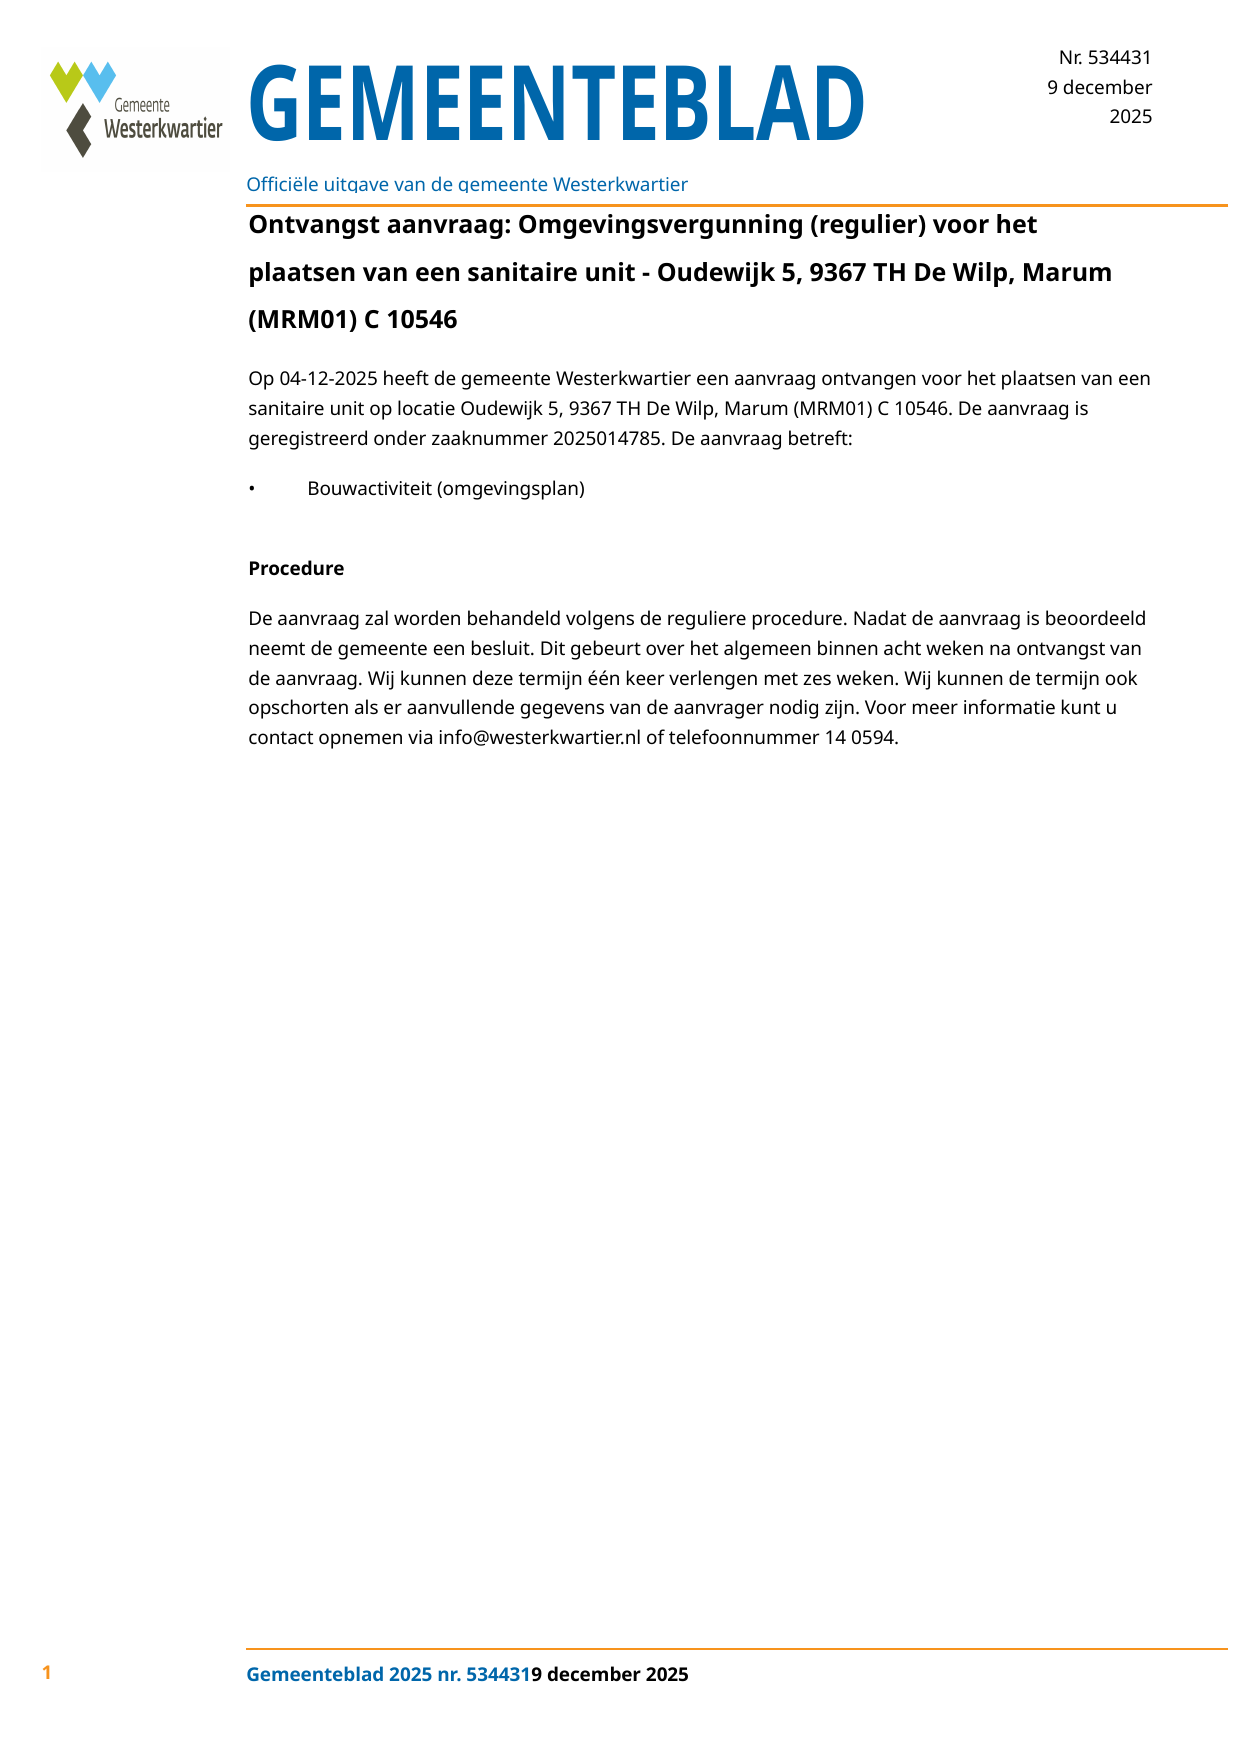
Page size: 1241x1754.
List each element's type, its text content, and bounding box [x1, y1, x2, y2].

text Ontvangst aanvraag: Omgevingsvergunning (regulier) voor het plaatsen van een sanitaire unit - Oudewijk 5, 9367 TH De Wilp, Marum (MRM01) C 10546 [248, 207, 1152, 336]
list Bouwactiviteit (omgevingsplan) [248, 475, 1152, 501]
picture [41, 47, 231, 172]
text Op 04-12-2025 heeft de gemeente Westerkwartier een aanvraag ontvangen voor het plaatsen van een sanitaire unit op locatie Oudewijk 5, 9367 TH De Wilp, Marum (MRM01) C 10546. De aanvraag is geregistreerd onder zaaknummer 2025014785. De aanvraag betreft: [248, 366, 1152, 450]
text Procedure [248, 555, 1152, 581]
text De aanvraag zal worden behandeld volgens de reguliere procedure. Nadat de aanvraag is beoordeeld neemt de gemeente een besluit. Dit gebeurt over het algemeen binnen acht weken na ontvangst van de aanvraag. Wij kunnen deze termijn één keer verlengen met zes weken. Wij kunnen de termijn ook opschorten als er aanvullende gegevens van de aanvrager nodig zijn. Voor meer informatie kunt u contact opnemen via info@westerkwartier.nl of telefoonnummer 14 0594. [248, 606, 1152, 749]
